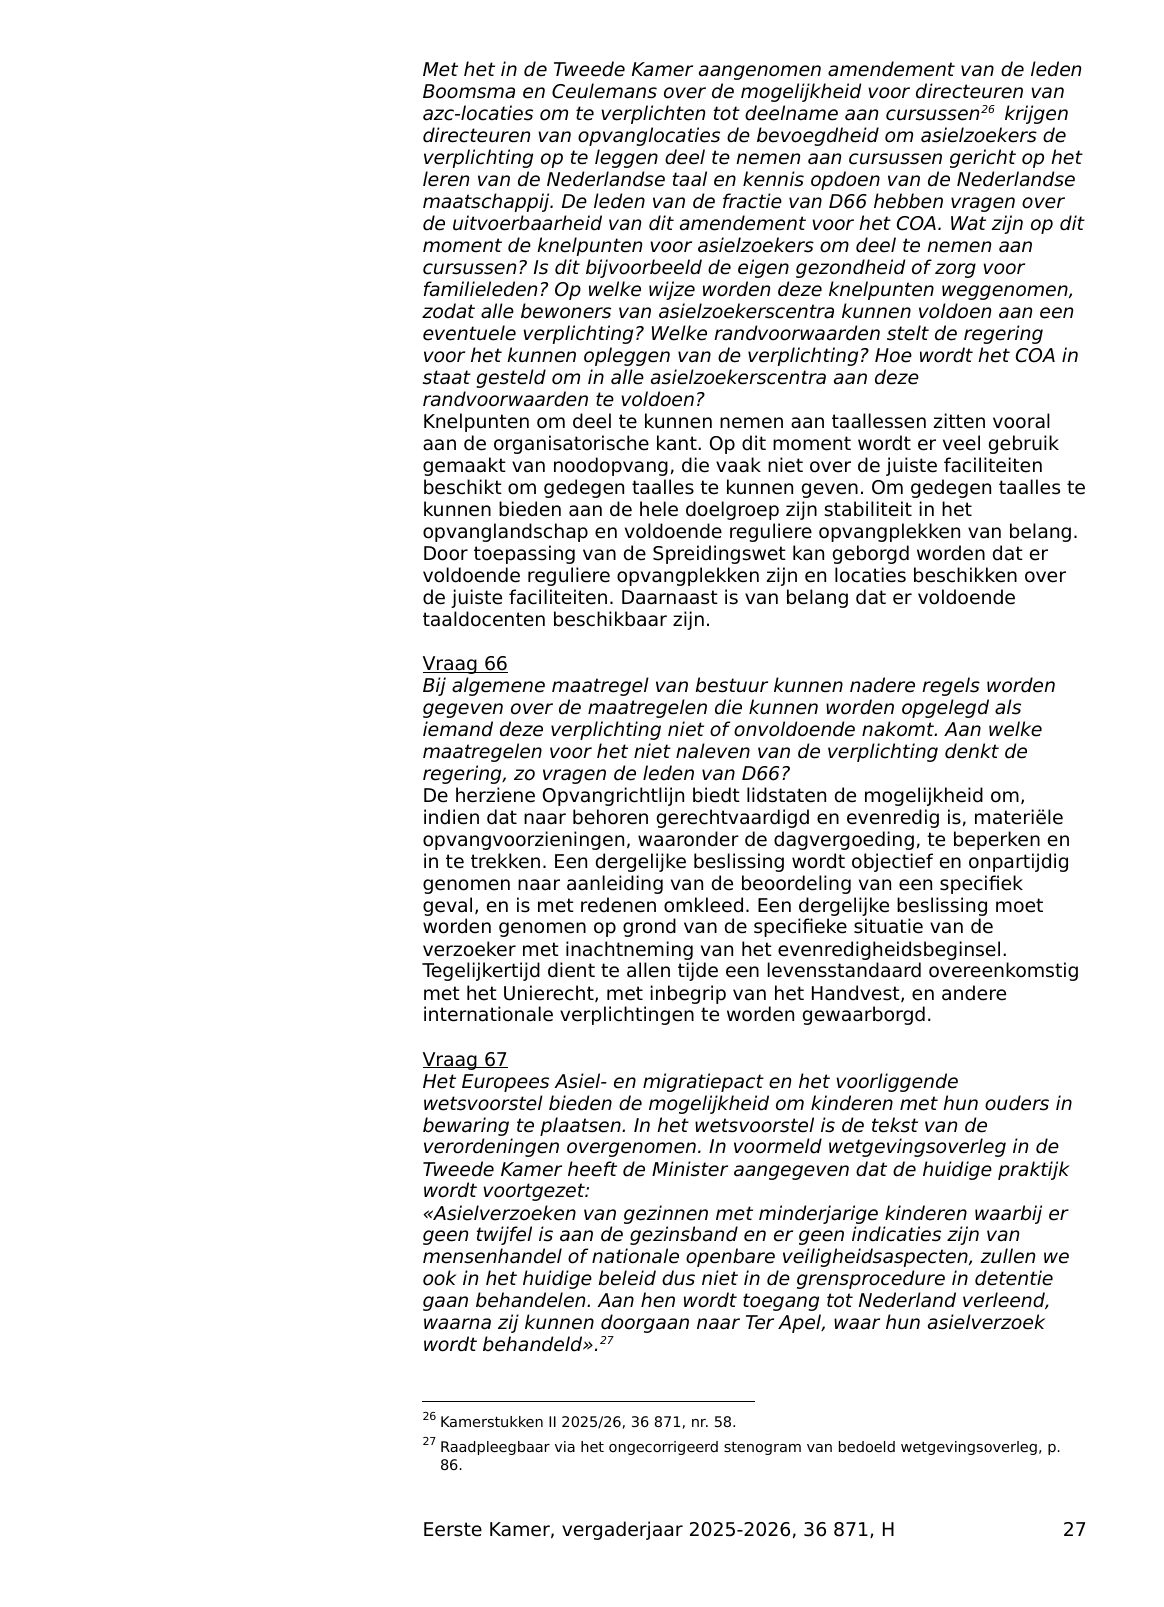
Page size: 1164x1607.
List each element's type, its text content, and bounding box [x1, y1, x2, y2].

text Het Europees Asiel- en migratiepact en het voorliggende wetsvoorstel bieden de mogelijkheid om kinderen met hun ouders in bewaring te plaatsen. In het wetsvoorstel is de tekst van de verordeningen overgenomen. In voormeld wetgevingsoverleg in de Tweede Kamer heeft de Minister aangegeven dat de huidige praktijk wordt voortgezet: [422, 1071, 1087, 1202]
text Raadpleegbaar via het ongecorrigeerd stenogram van bedoeld wetgevingsoverleg, p. 86. [422, 1435, 1087, 1474]
text Vraag 66 [422, 653, 1087, 675]
text «Asielverzoeken van gezinnen met minderjarige kinderen waarbij er geen twijfel is aan de gezinsband en er geen indicaties zijn van mensenhandel of nationale openbare veiligheidsaspecten, zullen we ook in het huidige beleid dus niet in de grensprocedure in detentie gaan behandelen. Aan hen wordt toegang tot Nederland verleend, waarna zij kunnen doorgaan naar Ter Apel, waar hun asielverzoek wordt behandeld». [422, 1202, 1087, 1356]
text Vraag 67 [422, 1048, 1087, 1071]
text Bij algemene maatregel van bestuur kunnen nadere regels worden gegeven over de maatregelen die kunnen worden opgelegd als iemand deze verplichting niet of onvoldoende nakomt. Aan welke maatregelen voor het niet naleven van de verplichting denkt de regering, zo vragen de leden van D66? [422, 675, 1087, 784]
text Kamerstukken II 2025/26, 36 871, nr. 58. [422, 1410, 1087, 1432]
text De herziene Opvangrichtlijn biedt lidstaten de mogelijkheid om, indien dat naar behoren gerechtvaardigd en evenredig is, materiële opvangvoorzieningen, waaronder de dagvergoeding, te beperken en in te trekken. Een dergelijke beslissing wordt objectief en onpartijdig genomen naar aanleiding van de beoordeling van een specifiek geval, en is met redenen omkleed. Een dergelijke beslissing moet worden genomen op grond van de specifieke situatie van de verzoeker met inachtneming van het evenredigheidsbeginsel. Tegelijkertijd dient te allen tijde een levensstandaard overeenkomstig met het Unierecht, met inbegrip van het Handvest, en andere internationale verplichtingen te worden gewaarborgd. [422, 784, 1087, 1026]
text Knelpunten om deel te kunnen nemen aan taallessen zitten vooral aan de organisatorische kant. Op dit moment wordt er veel gebruik gemaakt van noodopvang, die vaak niet over de juiste faciliteiten beschikt om gedegen taalles te kunnen geven. Om gedegen taalles te kunnen bieden aan de hele doelgroep zijn stabiliteit in het opvanglandschap en voldoende reguliere opvangplekken van belang. Door toepassing van de Spreidingswet kan geborgd worden dat er voldoende reguliere opvangplekken zijn en locaties beschikken over de juiste faciliteiten. Daarnaast is van belang dat er voldoende taaldocenten beschikbaar zijn. [422, 411, 1087, 631]
text Met het in de Tweede Kamer aangenomen amendement van de leden Boomsma en Ceulemans over de mogelijkheid voor directeuren van azc-locaties om te verplichten tot deelname aan cursussen krijgen directeuren van opvanglocaties de bevoegdheid om asielzoekers de verplichting op te leggen deel te nemen aan cursussen gericht op het leren van de Nederlandse taal en kennis opdoen van de Nederlandse maatschappij. De leden van de fractie van D66 hebben vragen over de uitvoerbaarheid van dit amendement voor het COA. Wat zijn op dit moment de knelpunten voor asielzoekers om deel te nemen aan cursussen? Is dit bijvoorbeeld de eigen gezondheid of zorg voor familieleden? Op welke wijze worden deze knelpunten weggenomen, zodat alle bewoners van asielzoekerscentra kunnen voldoen aan een eventuele verplichting? Welke randvoorwaarden stelt de regering voor het kunnen opleggen van de verplichting? Hoe wordt het COA in staat gesteld om in alle asielzoekerscentra aan deze randvoorwaarden te voldoen? [422, 59, 1087, 411]
